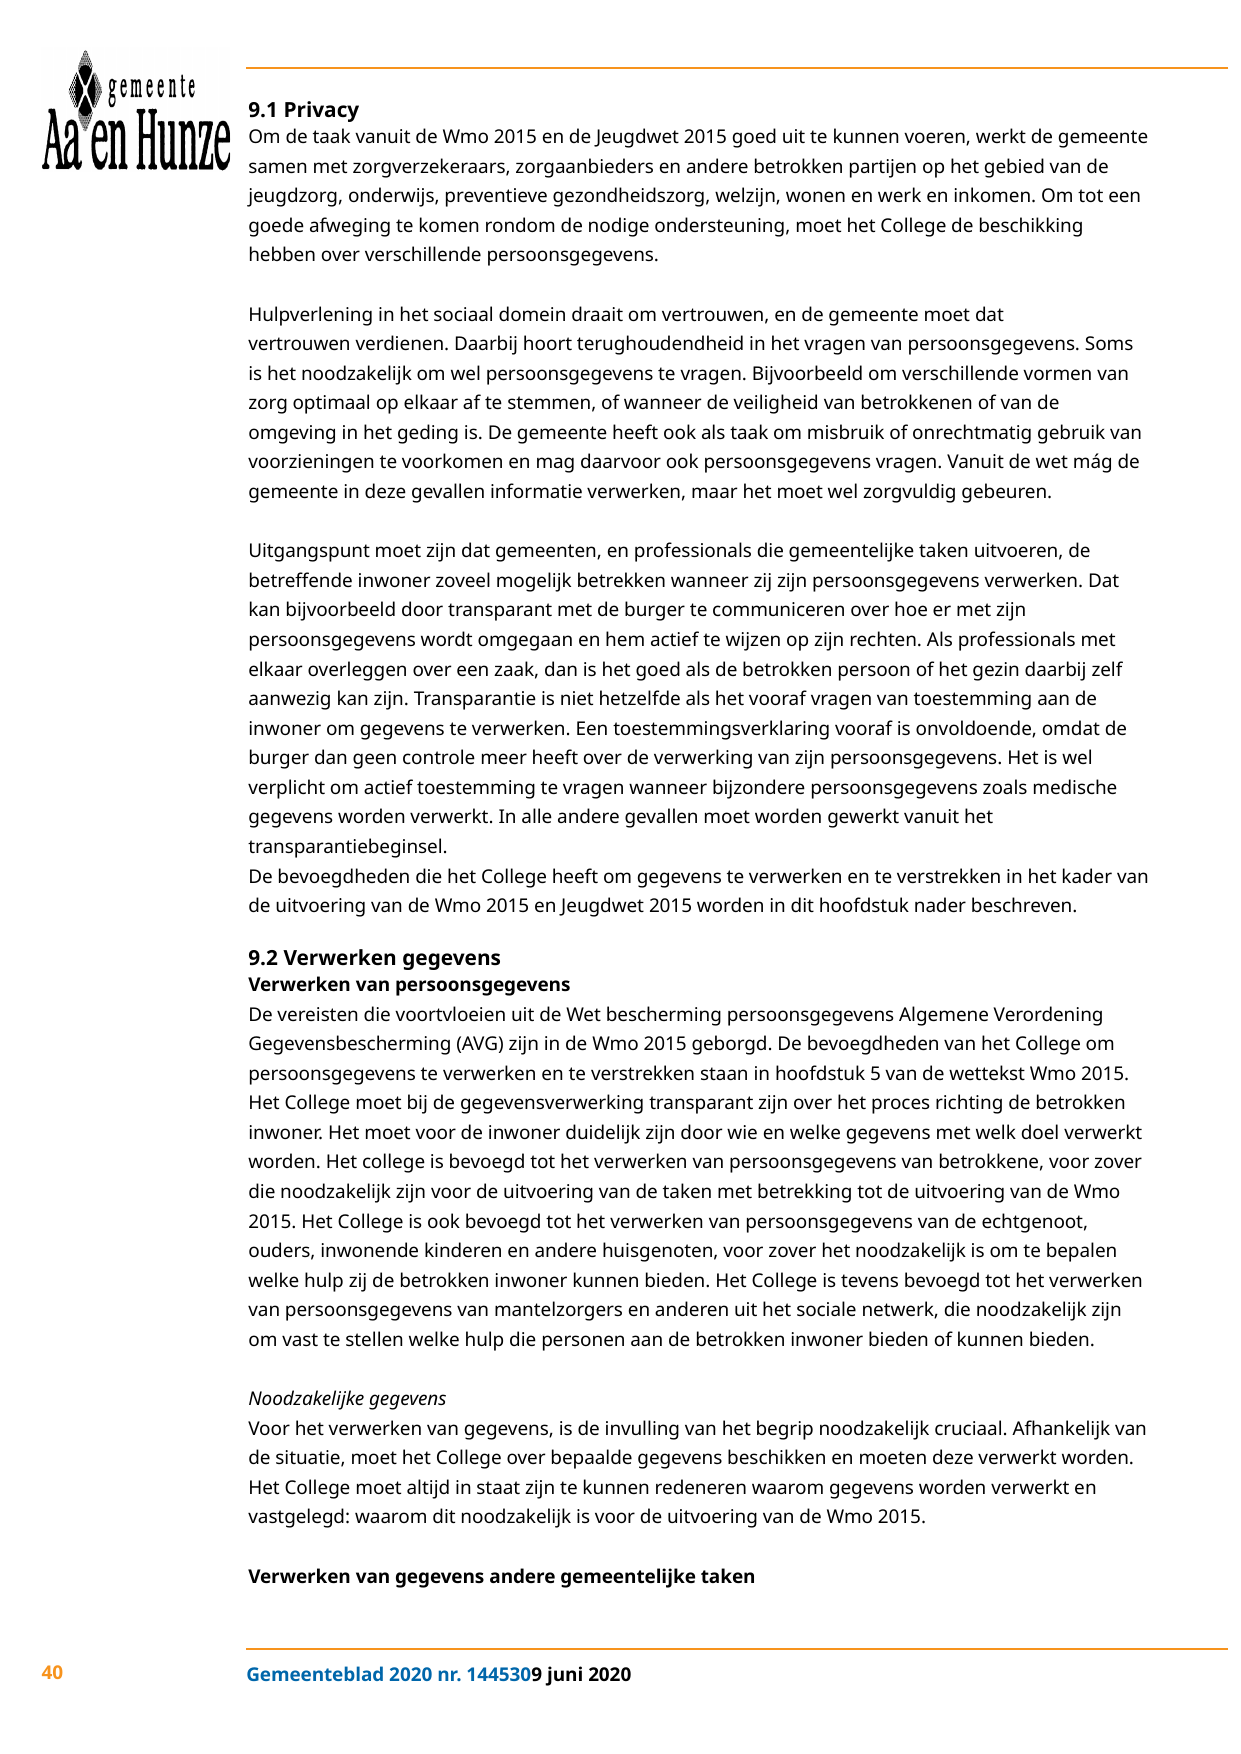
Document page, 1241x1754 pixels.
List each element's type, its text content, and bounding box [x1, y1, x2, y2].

text 9.2 Verwerken gegevens [248, 943, 1152, 971]
text De bevoegdheden die het College heeft om gegevens te verwerken en te verstrekken in het kader van de uitvoering van de Wmo 2015 en Jeugdwet 2015 worden in dit hoofdstuk nader beschreven. [248, 863, 1152, 918]
text Verwerken van gegevens andere gemeentelijke taken [248, 1563, 1152, 1589]
text Verwerken van persoonsgegevens [248, 971, 1152, 997]
text Uitgangspunt moet zijn dat gemeenten, en professionals die gemeentelijke taken uitvoeren, de betreffende inwoner zoveel mogelijk betrekken wanneer zij zijn persoonsgegevens verwerken. Dat kan bijvoorbeeld door transparant met de burger te communiceren over hoe er met zijn persoonsgegevens wordt omgegaan en hem actief te wijzen op zijn rechten. Als professionals met elkaar overleggen over een zaak, dan is het goed als de betrokken persoon of het gezin daarbij zelf aanwezig kan zijn. Transparantie is niet hetzelfde als het vooraf vragen van toestemming aan de inwoner om gegevens te verwerken. Een toestemmingsverklaring vooraf is onvoldoende, omdat de burger dan geen controle meer heeft over de verwerking van zijn persoonsgegevens. Het is wel verplicht om actief toestemming te vragen wanneer bijzondere persoonsgegevens zoals medische gegevens worden verwerkt. In alle andere gevallen moet worden gewerkt vanuit het transparantiebeginsel. [248, 537, 1152, 859]
text Om de taak vanuit de Wmo 2015 en de Jeugdwet 2015 goed uit te kunnen voeren, werkt de gemeente samen met zorgverzekeraars, zorgaanbieders en andere betrokken partijen op het gebied van de jeugdzorg, onderwijs, preventieve gezondheidszorg, welzijn, wonen en werk en inkomen. Om tot een goede afweging te komen rondom de nodige ondersteuning, moet het College de beschikking hebben over verschillende persoonsgegevens. [248, 123, 1152, 267]
text 9.1 Privacy [248, 95, 1152, 123]
text Hulpverlening in het sociaal domein draait om vertrouwen, en de gemeente moet dat [248, 301, 1152, 326]
picture [41, 47, 231, 172]
text De vereisten die voortvloeien uit de Wet bescherming persoonsgegevens Algemene Verordening Gegevensbescherming (AVG) zijn in de Wmo 2015 geborgd. De bevoegdheden van het College om persoonsgegevens te verwerken en te verstrekken staan in hoofdstuk 5 van de wettekst Wmo 2015. Het College moet bij de gegevensverwerking transparant zijn over het proces richting de betrokken inwoner. Het moet voor de inwoner duidelijk zijn door wie en welke gegevens met welk doel verwerkt worden. Het college is bevoegd tot het verwerken van persoonsgegevens van betrokkene, voor zover die noodzakelijk zijn voor de uitvoering van de taken met betrekking tot de uitvoering van de Wmo 2015. Het College is ook bevoegd tot het verwerken van persoonsgegevens van de echtgenoot, ouders, inwonende kinderen en andere huisgenoten, voor zover het noodzakelijk is om te bepalen welke hulp zij de betrokken inwoner kunnen bieden. Het College is tevens bevoegd tot het verwerken van persoonsgegevens van mantelzorgers en anderen uit het sociale netwerk, die noodzakelijk zijn om vast te stellen welke hulp die personen aan de betrokken inwoner bieden of kunnen bieden. [248, 1001, 1152, 1352]
text Noodzakelijke gegevens [248, 1385, 1152, 1411]
text vertrouwen verdienen. Daarbij hoort terughoudendheid in het vragen van persoonsgegevens. Soms is het noodzakelijk om wel persoonsgegevens te vragen. Bijvoorbeeld om verschillende vormen van zorg optimaal op elkaar af te stemmen, of wanneer de veiligheid van betrokkenen of van de omgeving in het geding is. De gemeente heeft ook als taak om misbruik of onrechtmatig gebruik van voorzieningen te voorkomen en mag daarvoor ook persoonsgegevens vragen. Vanuit de wet mág de gemeente in deze gevallen informatie verwerken, maar het moet wel zorgvuldig gebeuren. [248, 330, 1152, 504]
text Voor het verwerken van gegevens, is de invulling van het begrip noodzakelijk cruciaal. Afhankelijk van de situatie, moet het College over bepaalde gegevens beschikken en moeten deze verwerkt worden. Het College moet altijd in staat zijn te kunnen redeneren waarom gegevens worden verwerkt en vastgelegd: waarom dit noodzakelijk is voor de uitvoering van de Wmo 2015. [248, 1415, 1152, 1529]
